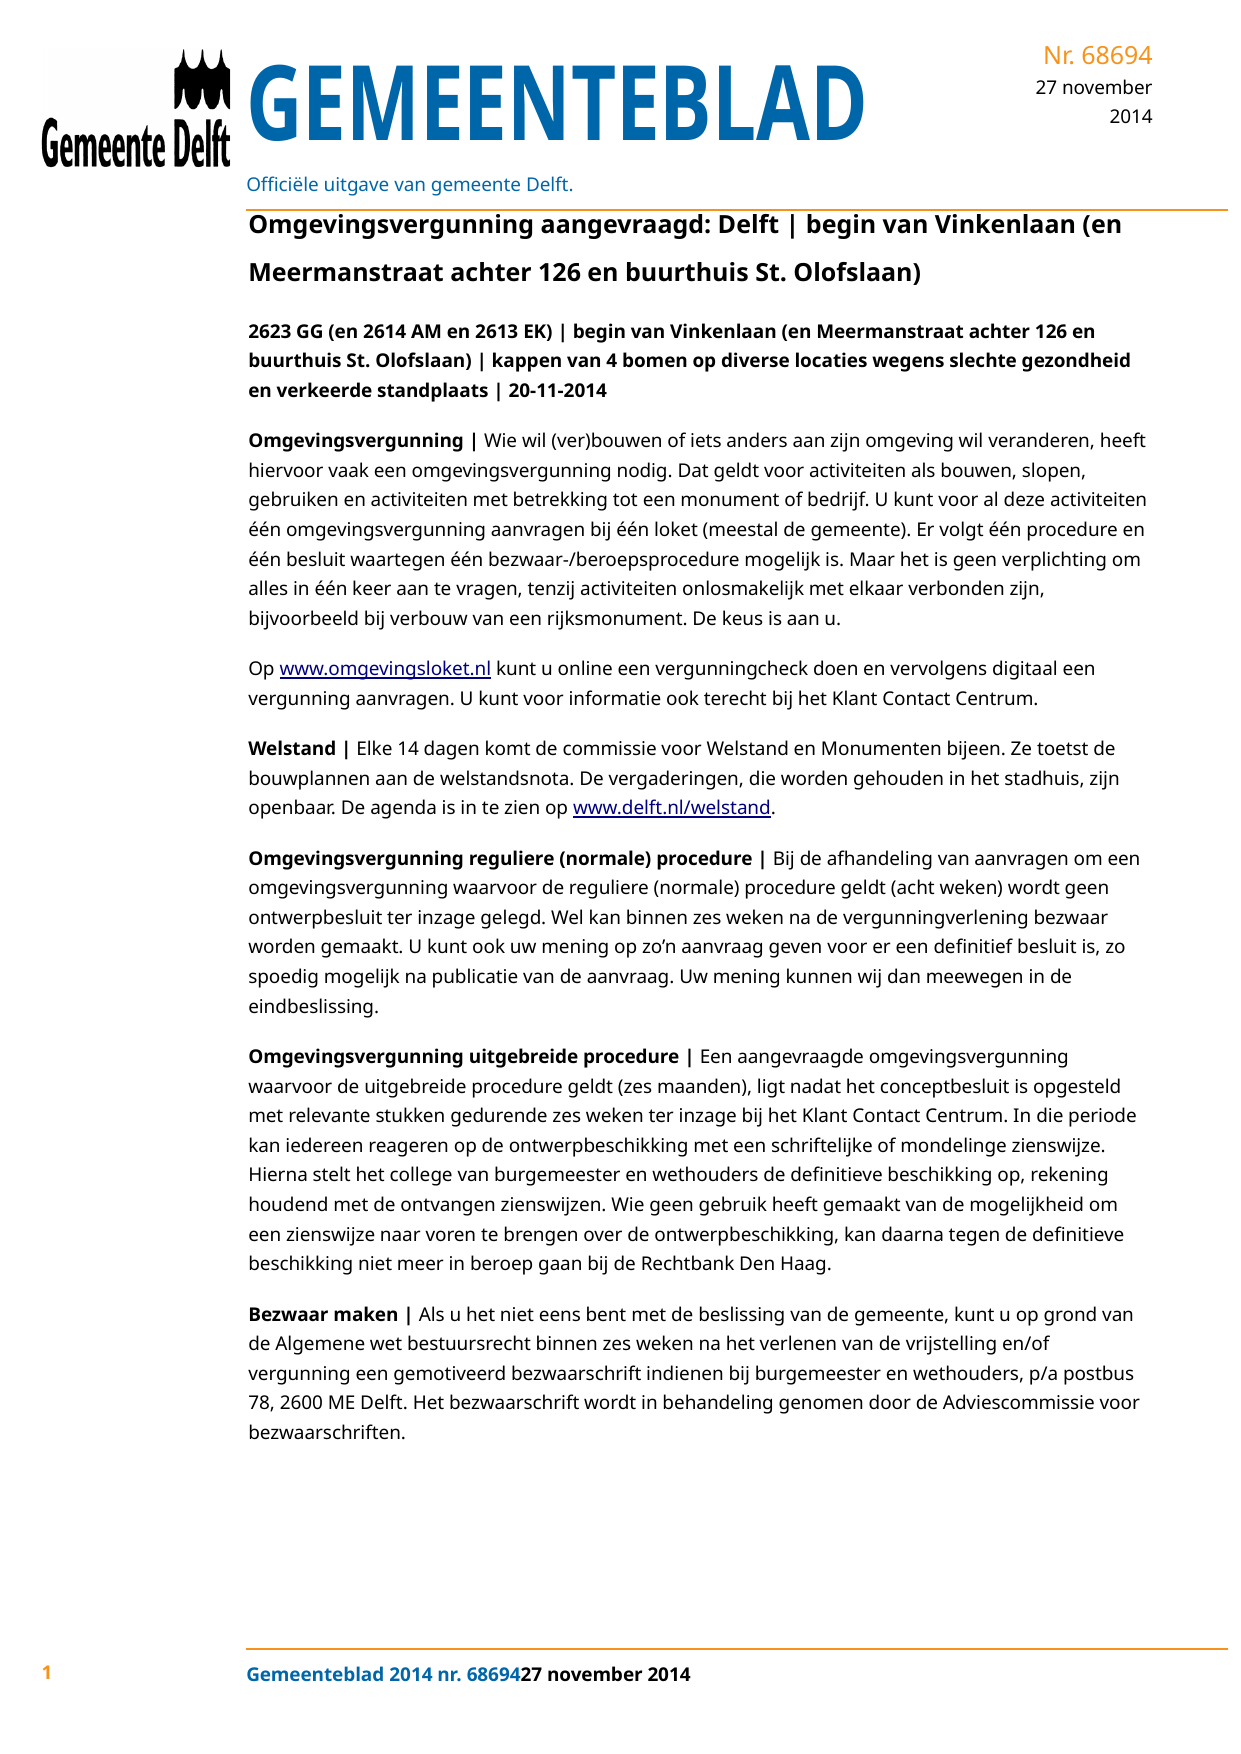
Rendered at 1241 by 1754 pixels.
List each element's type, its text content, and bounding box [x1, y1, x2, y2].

picture [41, 47, 231, 172]
text Op www.omgevingsloket.nl kunt u online een vergunningcheck doen en vervolgens digitaal een vergunning aanvragen. U kunt voor informatie ook terecht bij het Klant Contact Centrum. [248, 655, 1152, 711]
text 2623 GG (en 2614 AM en 2613 EK) | begin van Vinkenlaan (en Meermanstraat achter 126 en buurthuis St. Olofslaan) | kappen van 4 bomen op diverse locaties wegens slechte gezondheid en verkeerde standplaats | 20-11-2014 [248, 318, 1152, 403]
text Bezwaar maken | Als u het niet eens bent met de beslissing van de gemeente, kunt u op grond van de Algemene wet bestuursrecht binnen zes weken na het verlenen van de vrijstelling en/of vergunning een gemotiveerd bezwaarschrift indienen bij burgemeester en wethouders, p/a postbus 78, 2600 ME Delft. Het bezwaarschrift wordt in behandeling genomen door de Adviescommissie voor bezwaarschriften. [248, 1301, 1152, 1445]
text Omgevingsvergunning | Wie wil (ver)bouwen of iets anders aan zijn omgeving wil veranderen, heeft hiervoor vaak een omgevingsvergunning nodig. Dat geldt voor activiteiten als bouwen, slopen, gebruiken en activiteiten met betrekking tot een monument of bedrijf. U kunt voor al deze activiteiten één omgevingsvergunning aanvragen bij één loket (meestal de gemeente). Er volgt één procedure en één besluit waartegen één bezwaar-/beroepsprocedure mogelijk is. Maar het is geen verplichting om alles in één keer aan te vragen, tenzij activiteiten onlosmakelijk met elkaar verbonden zijn, bijvoorbeeld bij verbouw van een rijksmonument. De keus is aan u. [248, 427, 1152, 631]
text Omgevingsvergunning aangevraagd: Delft | begin van Vinkenlaan (en Meermanstraat achter 126 en buurthuis St. Olofslaan) [248, 211, 1152, 288]
text Welstand | Elke 14 dagen komt de commissie voor Welstand en Monumenten bijeen. Ze toetst de bouwplannen aan de welstandsnota. De vergaderingen, die worden gehouden in het stadhuis, zijn openbaar. De agenda is in te zien op www.delft.nl/welstand. [248, 735, 1152, 820]
text Omgevingsvergunning reguliere (normale) procedure | Bij de afhandeling van aanvragen om een omgevingsvergunning waarvoor de reguliere (normale) procedure geldt (acht weken) wordt geen ontwerpbesluit ter inzage gelegd. Wel kan binnen zes weken na de vergunningverlening bezwaar worden gemaakt. U kunt ook uw mening op zo’n aanvraag geven voor er een definitief besluit is, zo spoedig mogelijk na publicatie van de aanvraag. Uw mening kunnen wij dan meewegen in de eindbeslissing. [248, 845, 1152, 1019]
text Omgevingsvergunning uitgebreide procedure | Een aangevraagde omgevingsvergunning waarvoor de uitgebreide procedure geldt (zes maanden), ligt nadat het conceptbesluit is opgesteld met relevante stukken gedurende zes weken ter inzage bij het Klant Contact Centrum. In die periode kan iedereen reageren op de ontwerpbeschikking met een schriftelijke of mondelinge zienswijze. Hierna stelt het college van burgemeester en wethouders de definitieve beschikking op, rekening houdend met de ontvangen zienswijzen. Wie geen gebruik heeft gemaakt van de mogelijkheid om een zienswijze naar voren te brengen over de ontwerpbeschikking, kan daarna tegen de definitieve beschikking niet meer in beroep gaan bij de Rechtbank Den Haag. [248, 1043, 1152, 1276]
